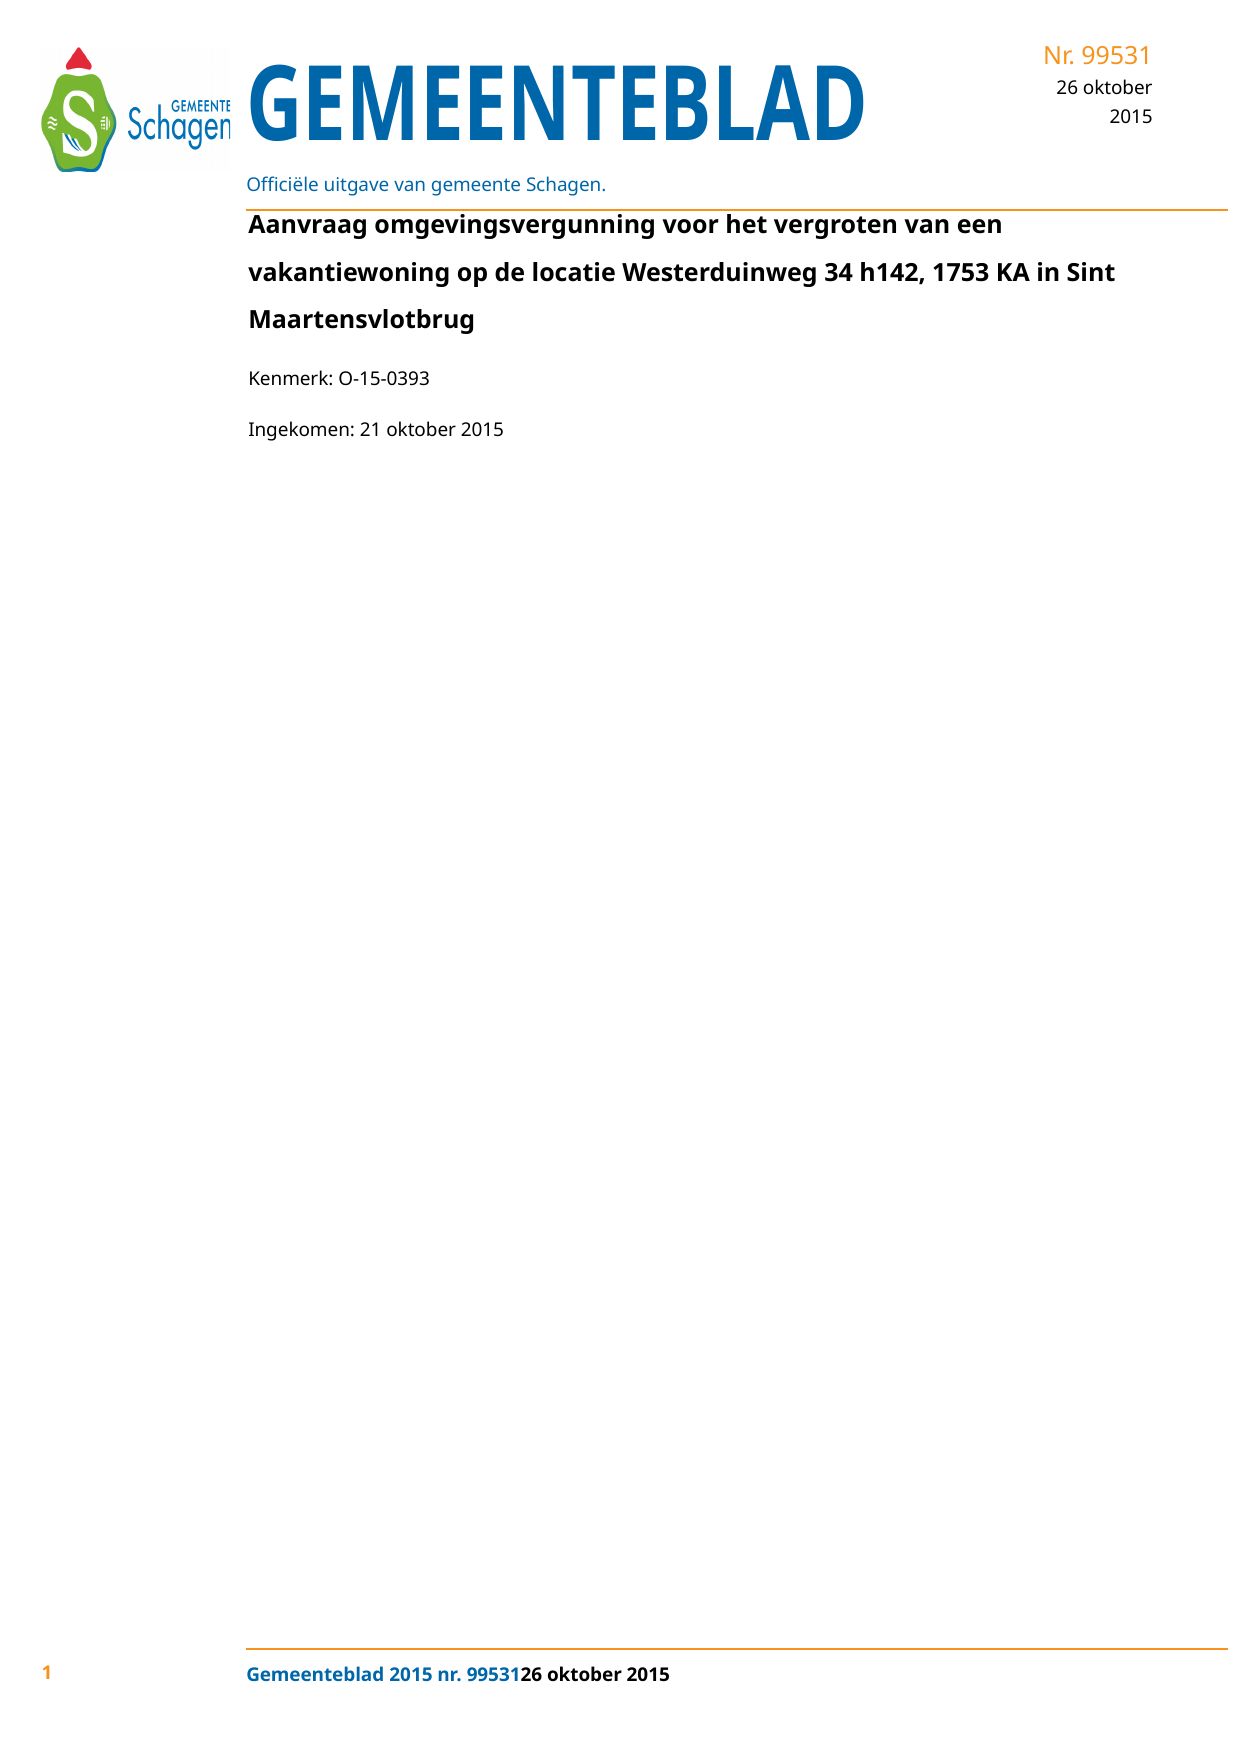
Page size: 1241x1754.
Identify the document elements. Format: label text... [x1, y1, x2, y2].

text Kenmerk: O-15-0393 [248, 366, 1152, 391]
text Aanvraag omgevingsvergunning voor het vergroten van een vakantiewoning op de locatie Westerduinweg 34 h142, 1753 KA in Sint Maartensvlotbrug [248, 211, 1152, 336]
text Ingekomen: 21 oktober 2015 [248, 416, 1152, 442]
picture [41, 47, 231, 172]
